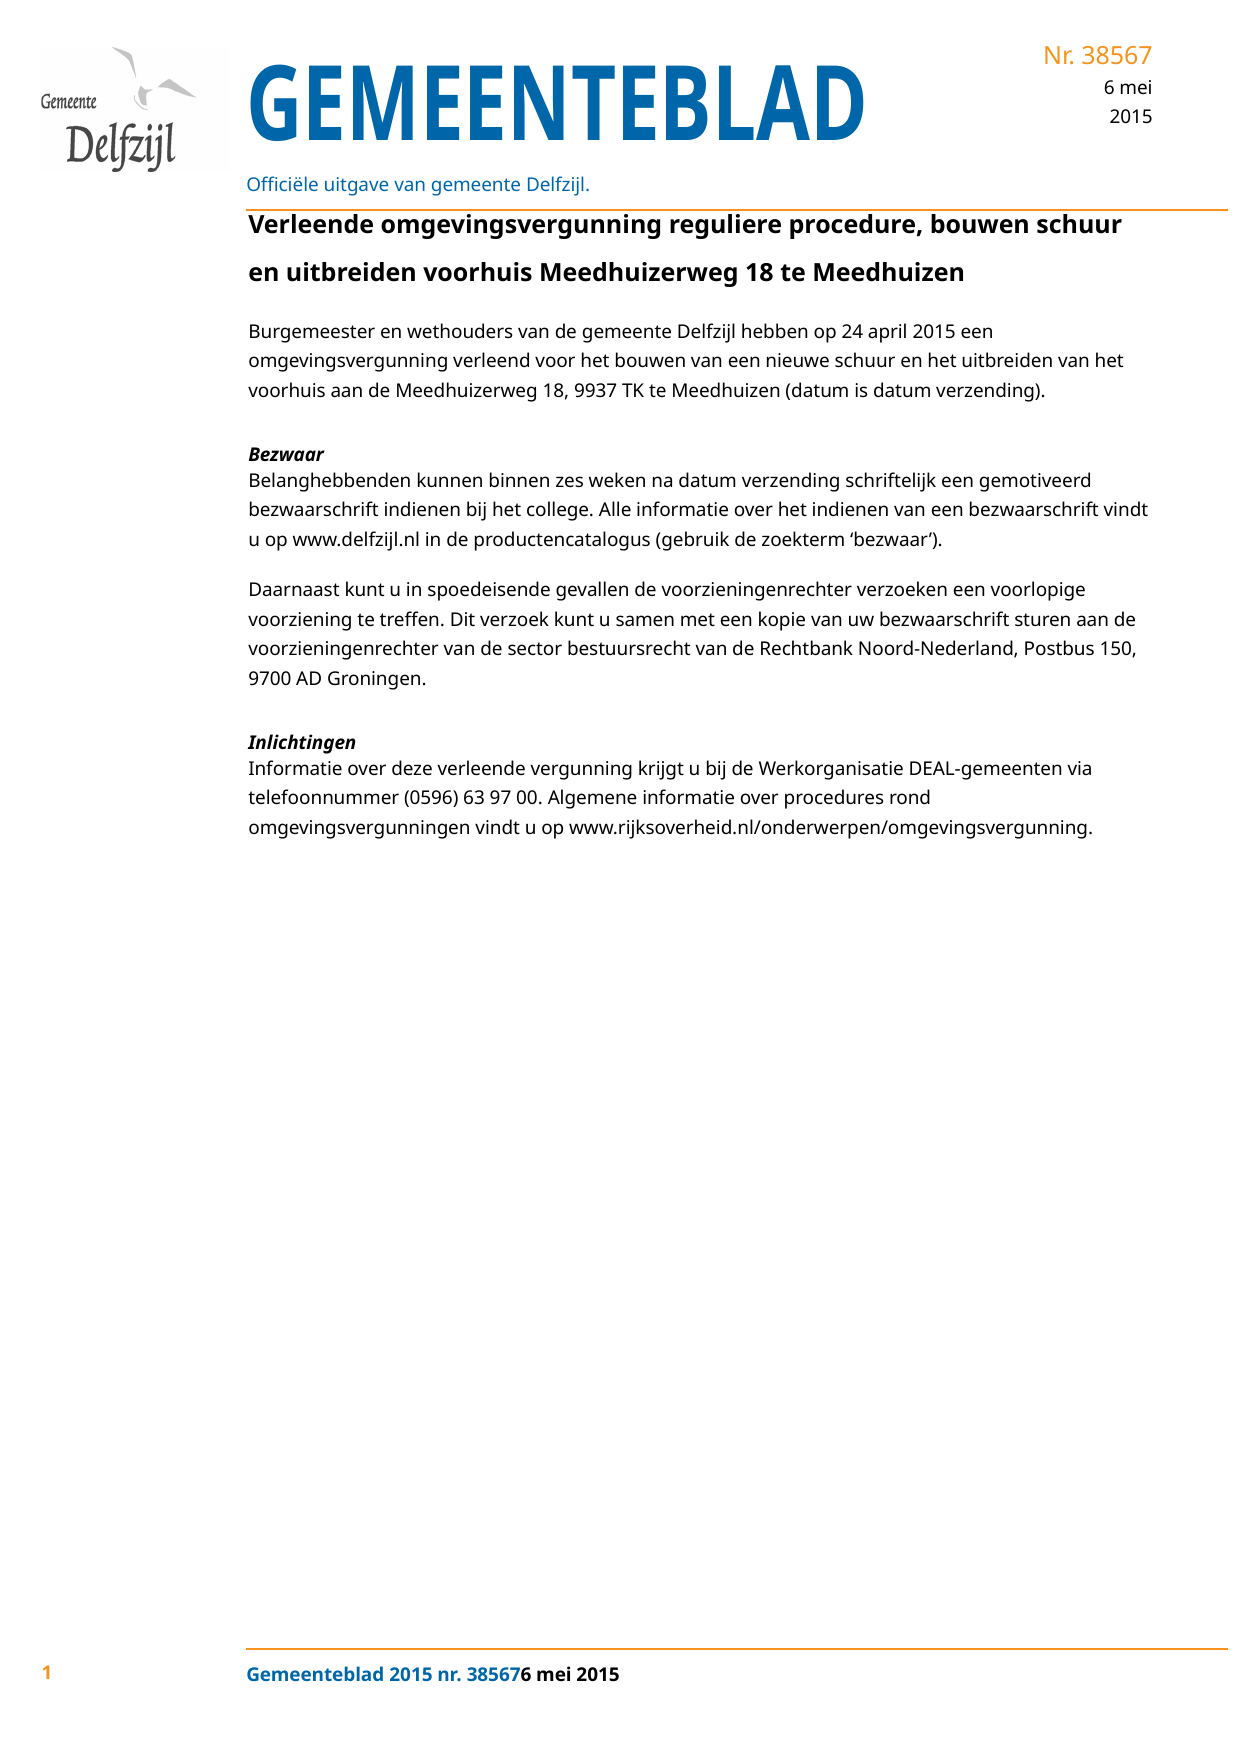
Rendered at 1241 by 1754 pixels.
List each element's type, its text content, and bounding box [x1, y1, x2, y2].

text Inlichtingen [248, 729, 1152, 755]
text Verleende omgevingsvergunning reguliere procedure, bouwen schuur en uitbreiden voorhuis Meedhuizerweg 18 te Meedhuizen [248, 211, 1152, 288]
text Burgemeester en wethouders van de gemeente Delfzijl hebben op 24 april 2015 een omgevingsvergunning verleend voor het bouwen van een nieuwe schuur en het uitbreiden van het voorhuis aan de Meedhuizerweg 18, 9937 TK te Meedhuizen (datum is datum verzending). [248, 318, 1152, 403]
picture [41, 47, 231, 172]
text Belanghebbenden kunnen binnen zes weken na datum verzending schriftelijk een gemotiveerd bezwaarschrift indienen bij het college. Alle informatie over het indienen van een bezwaarschrift vindt u op www.delfzijl.nl in de productencatalogus (gebruik de zoekterm ‘bezwaar’). [248, 467, 1152, 552]
text Informatie over deze verleende vergunning krijgt u bij de Werkorganisatie DEAL-gemeenten via telefoonnummer (0596) 63 97 00. Algemene informatie over procedures rond omgevingsvergunningen vindt u op www.rijksoverheid.nl/onderwerpen/omgevingsvergunning. [248, 755, 1152, 840]
text Daarnaast kunt u in spoedeisende gevallen de voorzieningenrechter verzoeken een voorlopige voorziening te treffen. Dit verzoek kunt u samen met een kopie van uw bezwaarschrift sturen aan de voorzieningenrechter van de sector bestuursrecht van de Rechtbank Noord-Nederland, Postbus 150, 9700 AD Groningen. [248, 576, 1152, 691]
text Bezwaar [248, 441, 1152, 467]
